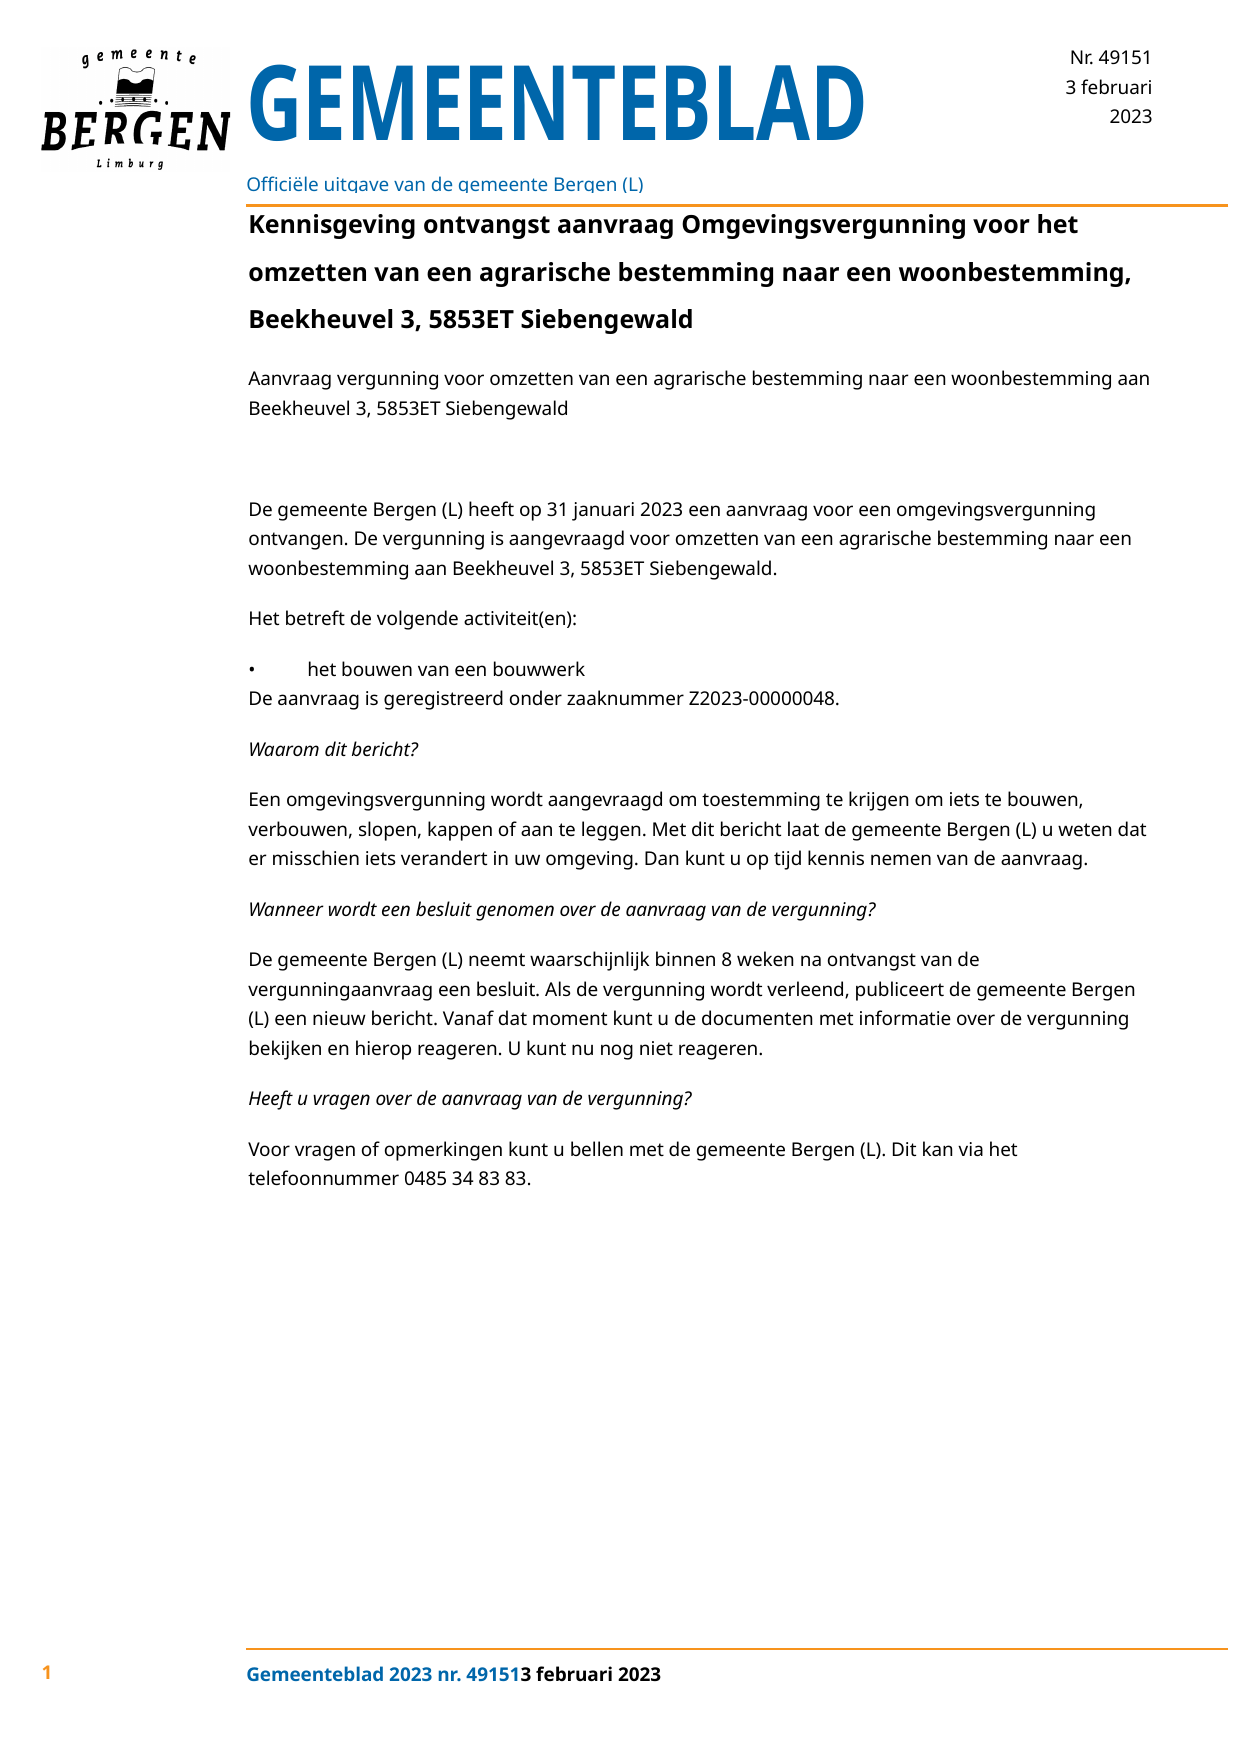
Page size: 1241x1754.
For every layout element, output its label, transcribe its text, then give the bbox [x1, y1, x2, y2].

list het bouwen van een bouwwerk [248, 656, 1152, 682]
text Waarom dit bericht? [248, 736, 1152, 762]
text Kennisgeving ontvangst aanvraag Omgevingsvergunning voor het omzetten van een agrarische bestemming naar een woonbestemming, Beekheuvel 3, 5853ET Siebengewald [248, 207, 1152, 336]
text Heeft u vragen over de aanvraag van de vergunning? [248, 1086, 1152, 1111]
text De gemeente Bergen (L) heeft op 31 januari 2023 een aanvraag voor een omgevingsvergunning ontvangen. De vergunning is aangevraagd voor omzetten van een agrarische bestemming naar een woonbestemming aan Beekheuvel 3, 5853ET Siebengewald. [248, 496, 1152, 581]
text Het betreft de volgende activiteit(en): [248, 606, 1152, 631]
text De aanvraag is geregistreerd onder zaaknummer Z2023-00000048. [248, 686, 1152, 711]
text De gemeente Bergen (L) neemt waarschijnlijk binnen 8 weken na ontvangst van de vergunningaanvraag een besluit. Als de vergunning wordt verleend, publiceert de gemeente Bergen (L) een nieuw bericht. Vanaf dat moment kunt u de documenten met informatie over de vergunning bekijken en hierop reageren. U kunt nu nog niet reageren. [248, 946, 1152, 1061]
picture [41, 47, 231, 172]
text Wanneer wordt een besluit genomen over de aanvraag van de vergunning? [248, 896, 1152, 922]
text Aanvraag vergunning voor omzetten van een agrarische bestemming naar een woonbestemming aan Beekheuvel 3, 5853ET Siebengewald [248, 366, 1152, 421]
text Een omgevingsvergunning wordt aangevraagd om toestemming te krijgen om iets te bouwen, verbouwen, slopen, kappen of aan te leggen. Met dit bericht laat de gemeente Bergen (L) u weten dat er misschien iets verandert in uw omgeving. Dan kunt u op tijd kennis nemen van de aanvraag. [248, 786, 1152, 871]
text Voor vragen of opmerkingen kunt u bellen met de gemeente Bergen (L). Dit kan via het telefoonnummer 0485 34 83 83. [248, 1136, 1152, 1191]
